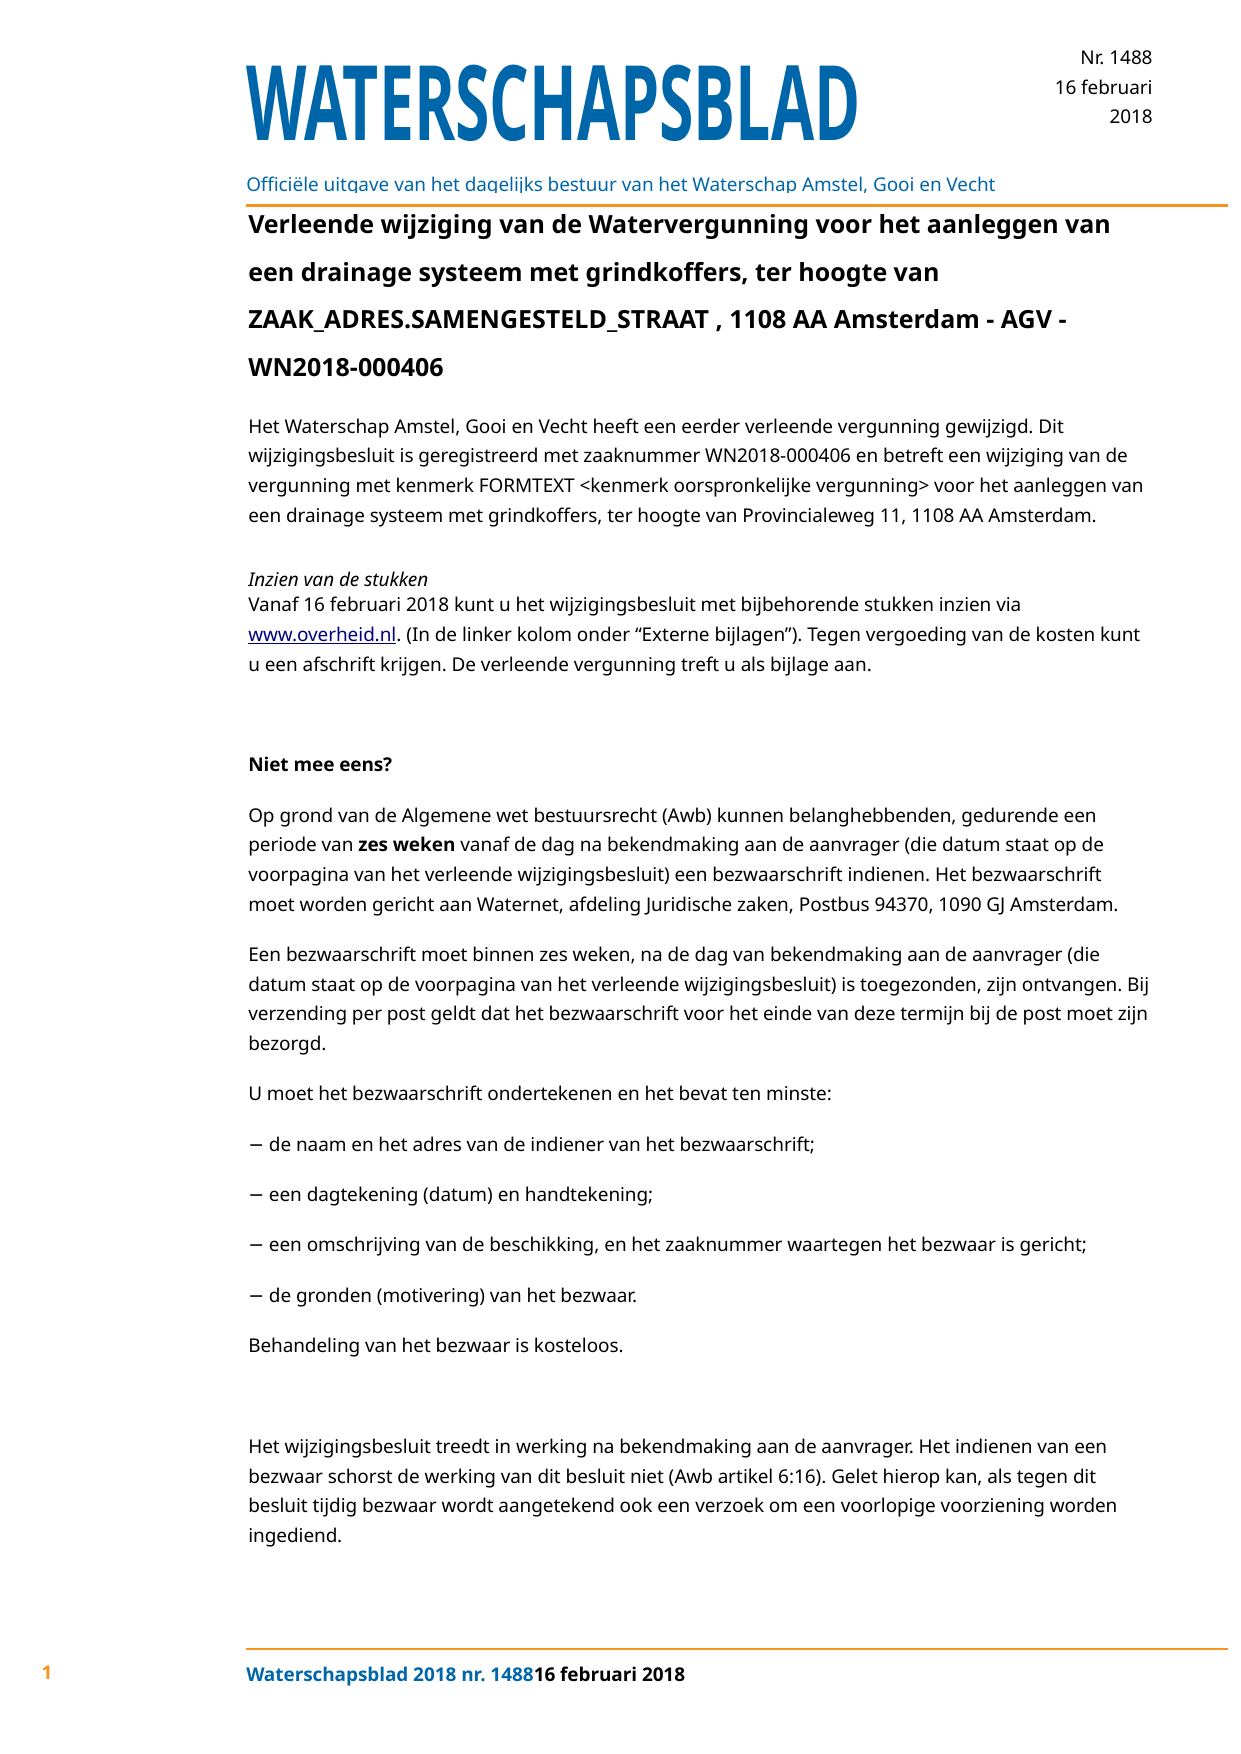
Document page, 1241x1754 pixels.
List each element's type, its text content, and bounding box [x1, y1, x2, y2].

text U moet het bezwaarschrift ondertekenen en het bevat ten minste: [248, 1080, 1152, 1106]
text − een dagtekening (datum) en handtekening; [248, 1181, 1152, 1207]
text Behandeling van het bezwaar is kosteloos. [248, 1332, 1152, 1358]
text − de naam en het adres van de indiener van het bezwaarschrift; [248, 1131, 1152, 1156]
text − de gronden (motivering) van het bezwaar. [248, 1282, 1152, 1308]
picture [41, 47, 231, 172]
text Verleende wijziging van de Watervergunning voor het aanleggen van een drainage systeem met grindkoffers, ter hoogte van ZAAK_ADRES.SAMENGESTELD_STRAAT , 1108 AA Amsterdam - AGV - WN2018-000406 [248, 207, 1152, 384]
text Niet mee eens? [248, 752, 1152, 777]
text − een omschrijving van de beschikking, en het zaaknummer waartegen het bezwaar is gericht; [248, 1232, 1152, 1257]
text Op grond van de Algemene wet bestuursrecht (Awb) kunnen belanghebbenden, gedurende een periode van zes weken vanaf de dag na bekendmaking aan de aanvrager (die datum staat op de voorpagina van het verleende wijzigingsbesluit) een bezwaarschrift indienen. Het bezwaarschrift moet worden gericht aan Waternet, afdeling Juridische zaken, Postbus 94370, 1090 GJ Amsterdam. [248, 802, 1152, 916]
text Een bezwaarschrift moet binnen zes weken, na de dag van bekendmaking aan de aanvrager (die datum staat op de voorpagina van het verleende wijzigingsbesluit) is toegezonden, zijn ontvangen. Bij verzending per post geldt dat het bezwaarschrift voor het einde van deze termijn bij de post moet zijn bezorgd. [248, 941, 1152, 1056]
text Vanaf 16 februari 2018 kunt u het wijzigingsbesluit met bijbehorende stukken inzien via www.overheid.nl. (In de linker kolom onder “Externe bijlagen”). Tegen vergoeding van de kosten kunt u een afschrift krijgen. De verleende vergunning treft u als bijlage aan. [248, 592, 1152, 676]
text Inzien van de stukken [248, 566, 1152, 592]
text Het Waterschap Amstel, Gooi en Vecht heeft een eerder verleende vergunning gewijzigd. Dit wijzigingsbesluit is geregistreerd met zaaknummer WN2018-000406 en betreft een wijziging van de vergunning met kenmerk FORMTEXT <kenmerk oorspronkelijke vergunning> voor het aanleggen van een drainage systeem met grindkoffers, ter hoogte van Provincialeweg 11, 1108 AA Amsterdam. [248, 413, 1152, 528]
text Het wijzigingsbesluit treedt in werking na bekendmaking aan de aanvrager. Het indienen van een bezwaar schorst de werking van dit besluit niet (Awb artikel 6:16). Gelet hierop kan, als tegen dit besluit tijdig bezwaar wordt aangetekend ook een verzoek om een voorlopige voorziening worden ingediend. [248, 1433, 1152, 1548]
